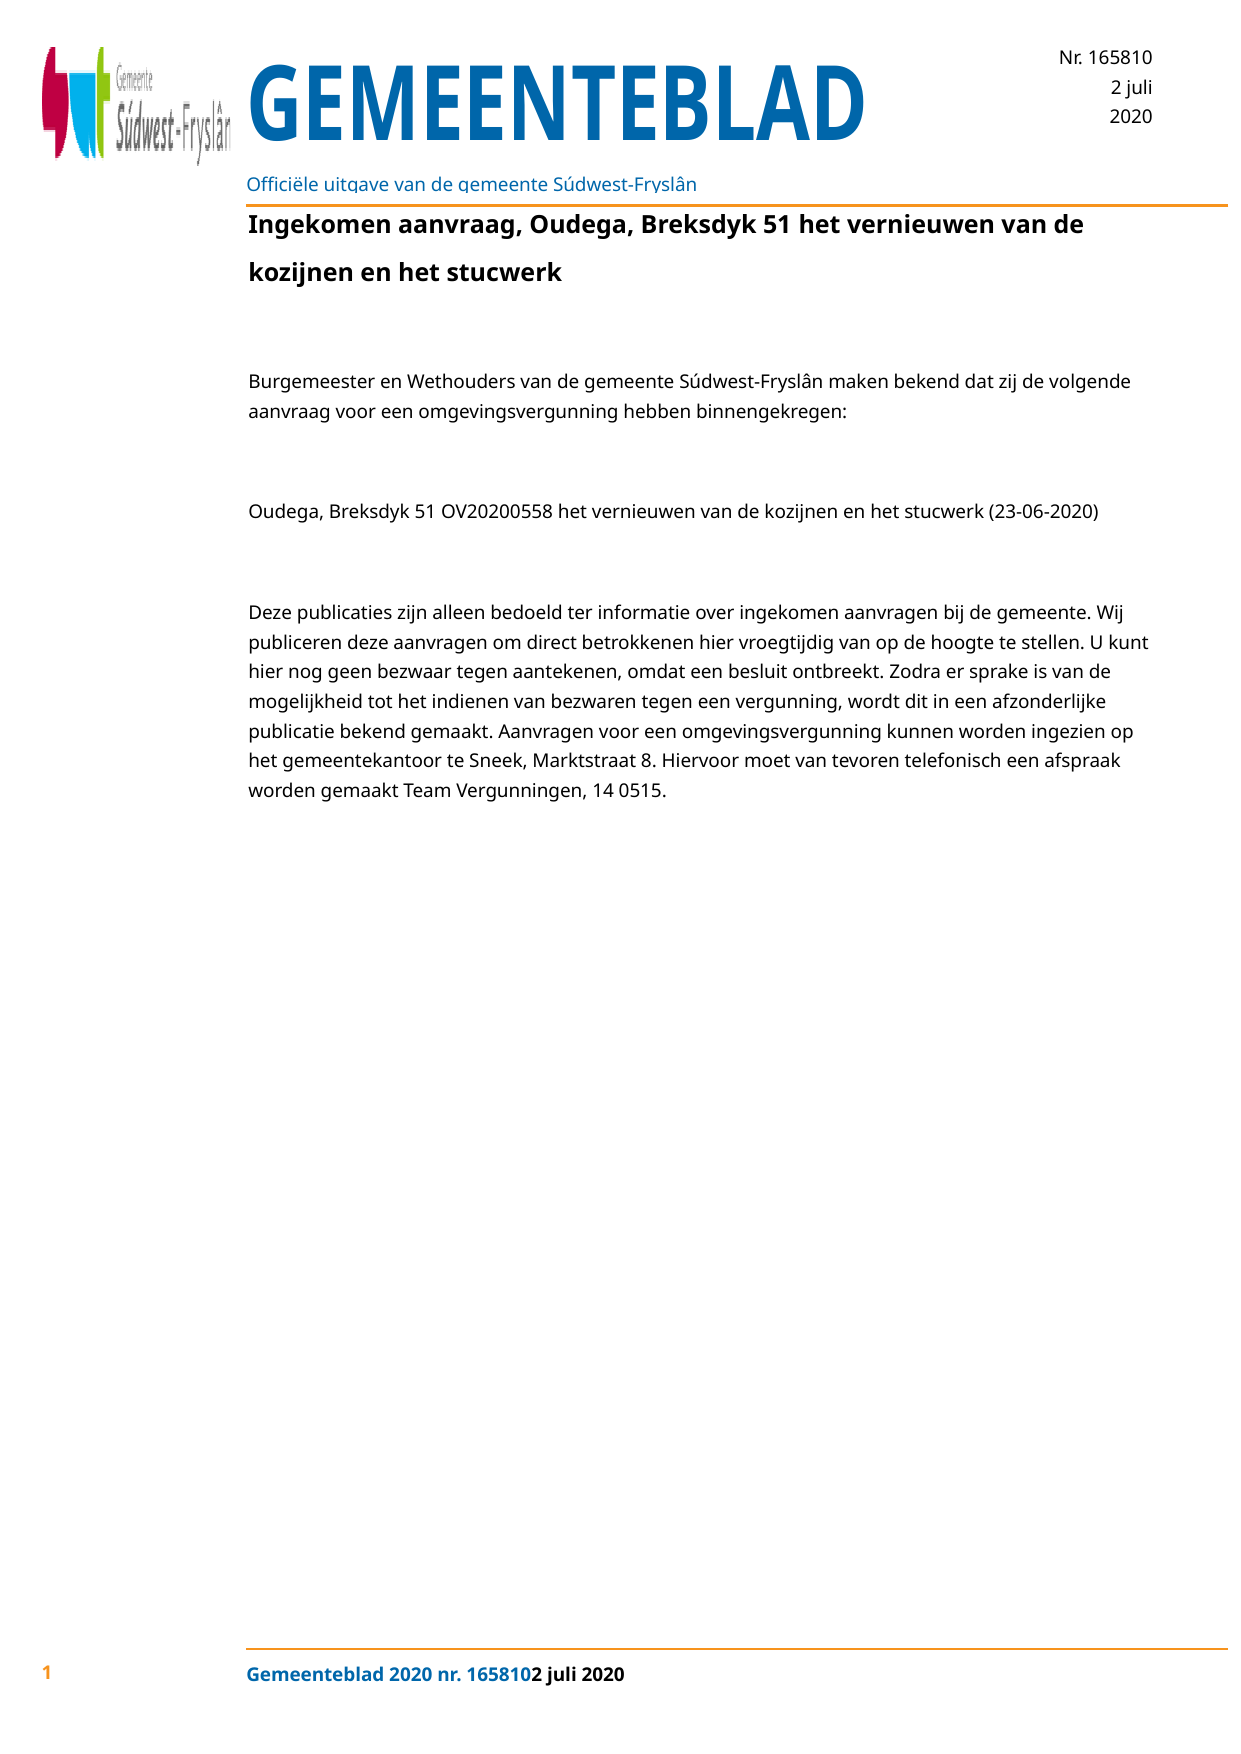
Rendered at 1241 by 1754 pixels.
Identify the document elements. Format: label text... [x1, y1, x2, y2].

text Ingekomen aanvraag, Oudega, Breksdyk 51 het vernieuwen van de kozijnen en het stucwerk [248, 207, 1152, 288]
text Burgemeester en Wethouders van de gemeente Súdwest-Fryslân maken bekend dat zij de volgende aanvraag voor een omgevingsvergunning hebben binnengekregen: [248, 368, 1152, 424]
text Oudega, Breksdyk 51 OV20200558 het vernieuwen van de kozijnen en het stucwerk (23-06-2020) [248, 499, 1152, 524]
picture [41, 47, 231, 172]
text Deze publicaties zijn alleen bedoeld ter informatie over ingekomen aanvragen bij de gemeente. Wij publiceren deze aanvragen om direct betrokkenen hier vroegtijdig van op de hoogte te stellen. U kunt hier nog geen bezwaar tegen aantekenen, omdat een besluit ontbreekt. Zodra er sprake is van de mogelijkheid tot het indienen van bezwaren tegen een vergunning, wordt dit in een afzonderlijke publicatie bekend gemaakt. Aanvragen voor een omgevingsvergunning kunnen worden ingezien op het gemeentekantoor te Sneek, Marktstraat 8. Hiervoor moet van tevoren telefonisch een afspraak worden gemaakt Team Vergunningen, 14 0515. [248, 599, 1152, 803]
